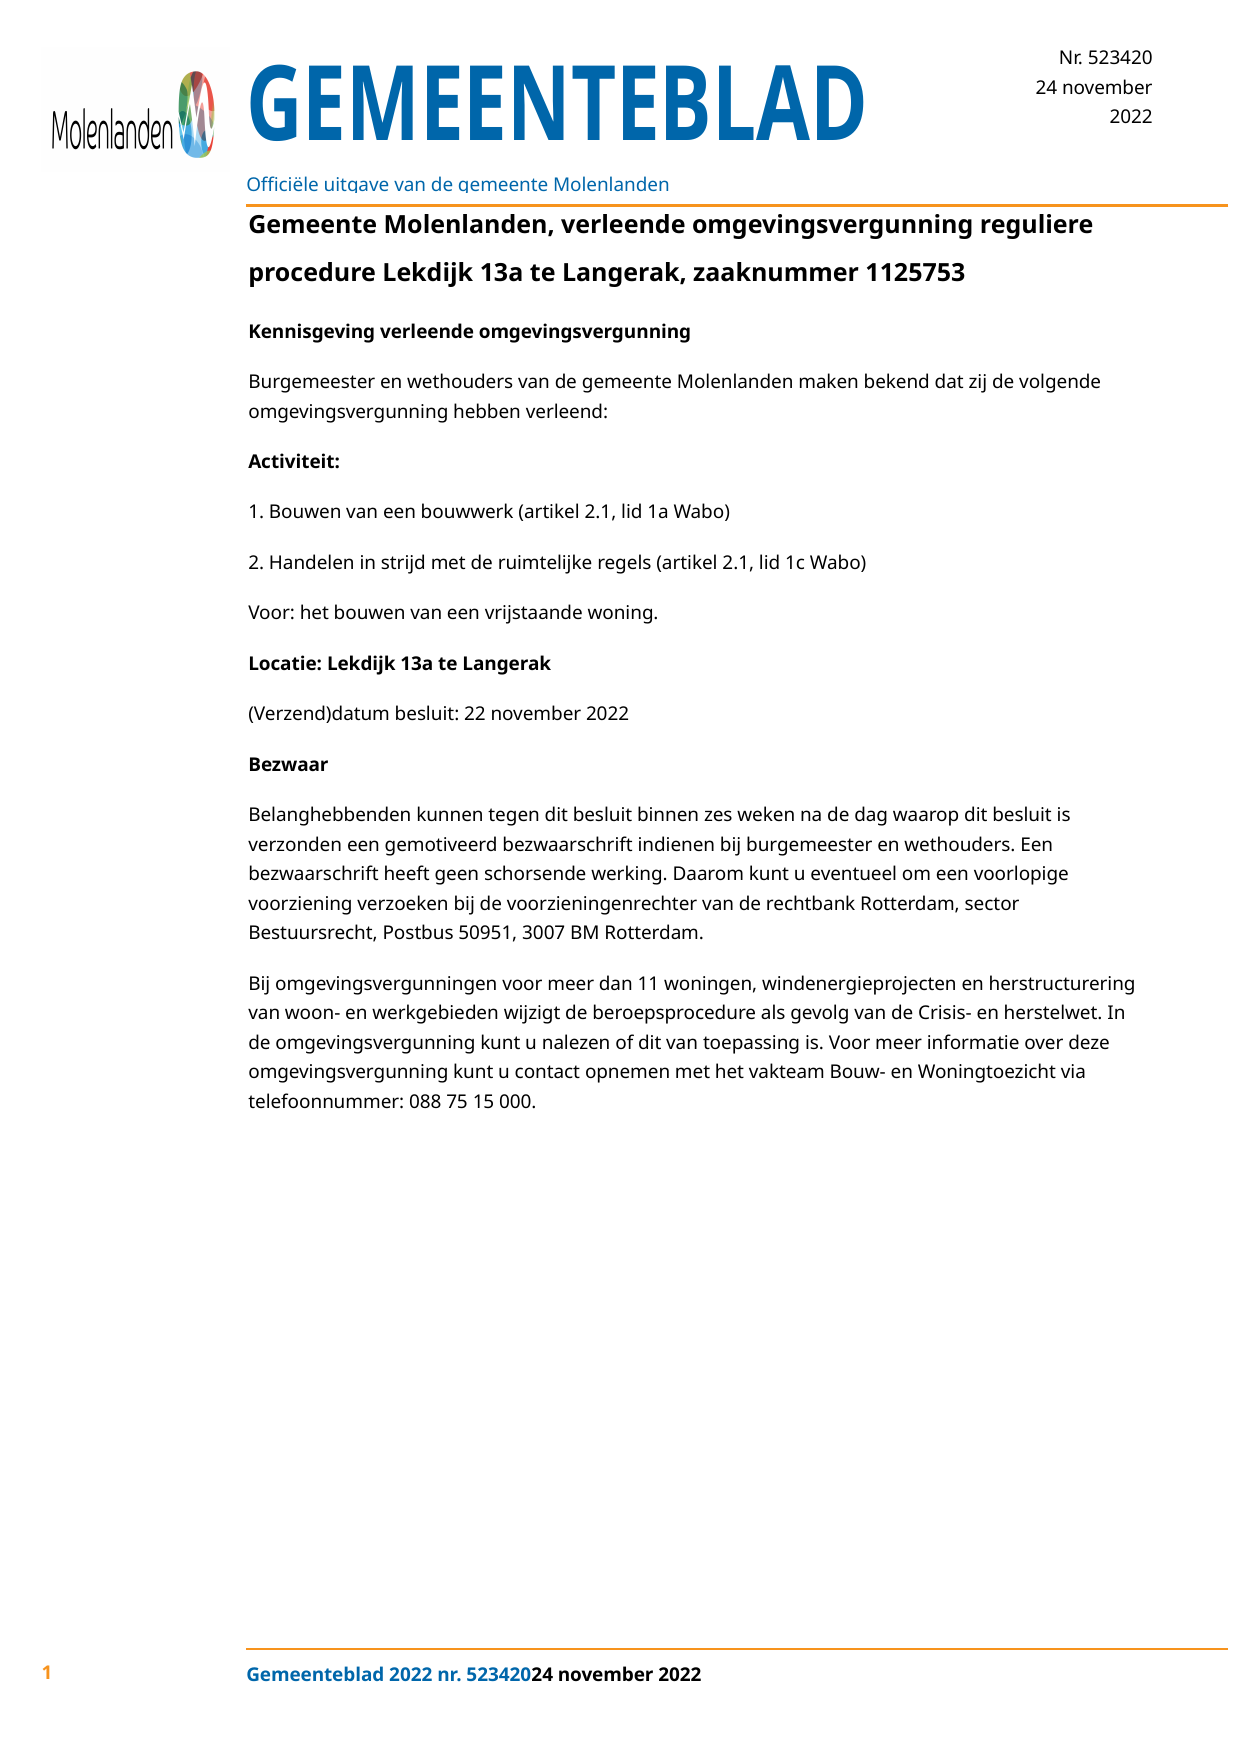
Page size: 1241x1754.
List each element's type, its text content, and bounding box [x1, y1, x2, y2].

text Bij omgevingsvergunningen voor meer dan 11 woningen, windenergieprojecten en herstructurering van woon- en werkgebieden wijzigt de beroepsprocedure als gevolg van de Crisis- en herstelwet. In de omgevingsvergunning kunt u nalezen of dit van toepassing is. Voor meer informatie over deze omgevingsvergunning kunt u contact opnemen met het vakteam Bouw- en Woningtoezicht via telefoonnummer: 088 75 15 000. [248, 970, 1152, 1114]
text 1. Bouwen van een bouwwerk (artikel 2.1, lid 1a Wabo) [248, 499, 1152, 524]
text Gemeente Molenlanden, verleende omgevingsvergunning reguliere procedure Lekdijk 13a te Langerak, zaaknummer 1125753 [248, 207, 1152, 288]
text (Verzend)datum besluit: 22 november 2022 [248, 700, 1152, 726]
text Activiteit: [248, 448, 1152, 474]
picture [41, 47, 231, 172]
text Burgemeester en wethouders van de gemeente Molenlanden maken bekend dat zij de volgende omgevingsvergunning hebben verleend: [248, 368, 1152, 424]
text Voor: het bouwen van een vrijstaande woning. [248, 599, 1152, 625]
text 2. Handelen in strijd met de ruimtelijke regels (artikel 2.1, lid 1c Wabo) [248, 549, 1152, 575]
text Bezwaar [248, 751, 1152, 777]
text Belanghebbenden kunnen tegen dit besluit binnen zes weken na de dag waarop dit besluit is verzonden een gemotiveerd bezwaarschrift indienen bij burgemeester en wethouders. Een bezwaarschrift heeft geen schorsende werking. Daarom kunt u eventueel om een voorlopige voorziening verzoeken bij de voorzieningenrechter van de rechtbank Rotterdam, sector Bestuursrecht, Postbus 50951, 3007 BM Rotterdam. [248, 801, 1152, 945]
text Kennisgeving verleende omgevingsvergunning [248, 318, 1152, 344]
text Locatie: Lekdijk 13a te Langerak [248, 650, 1152, 676]
